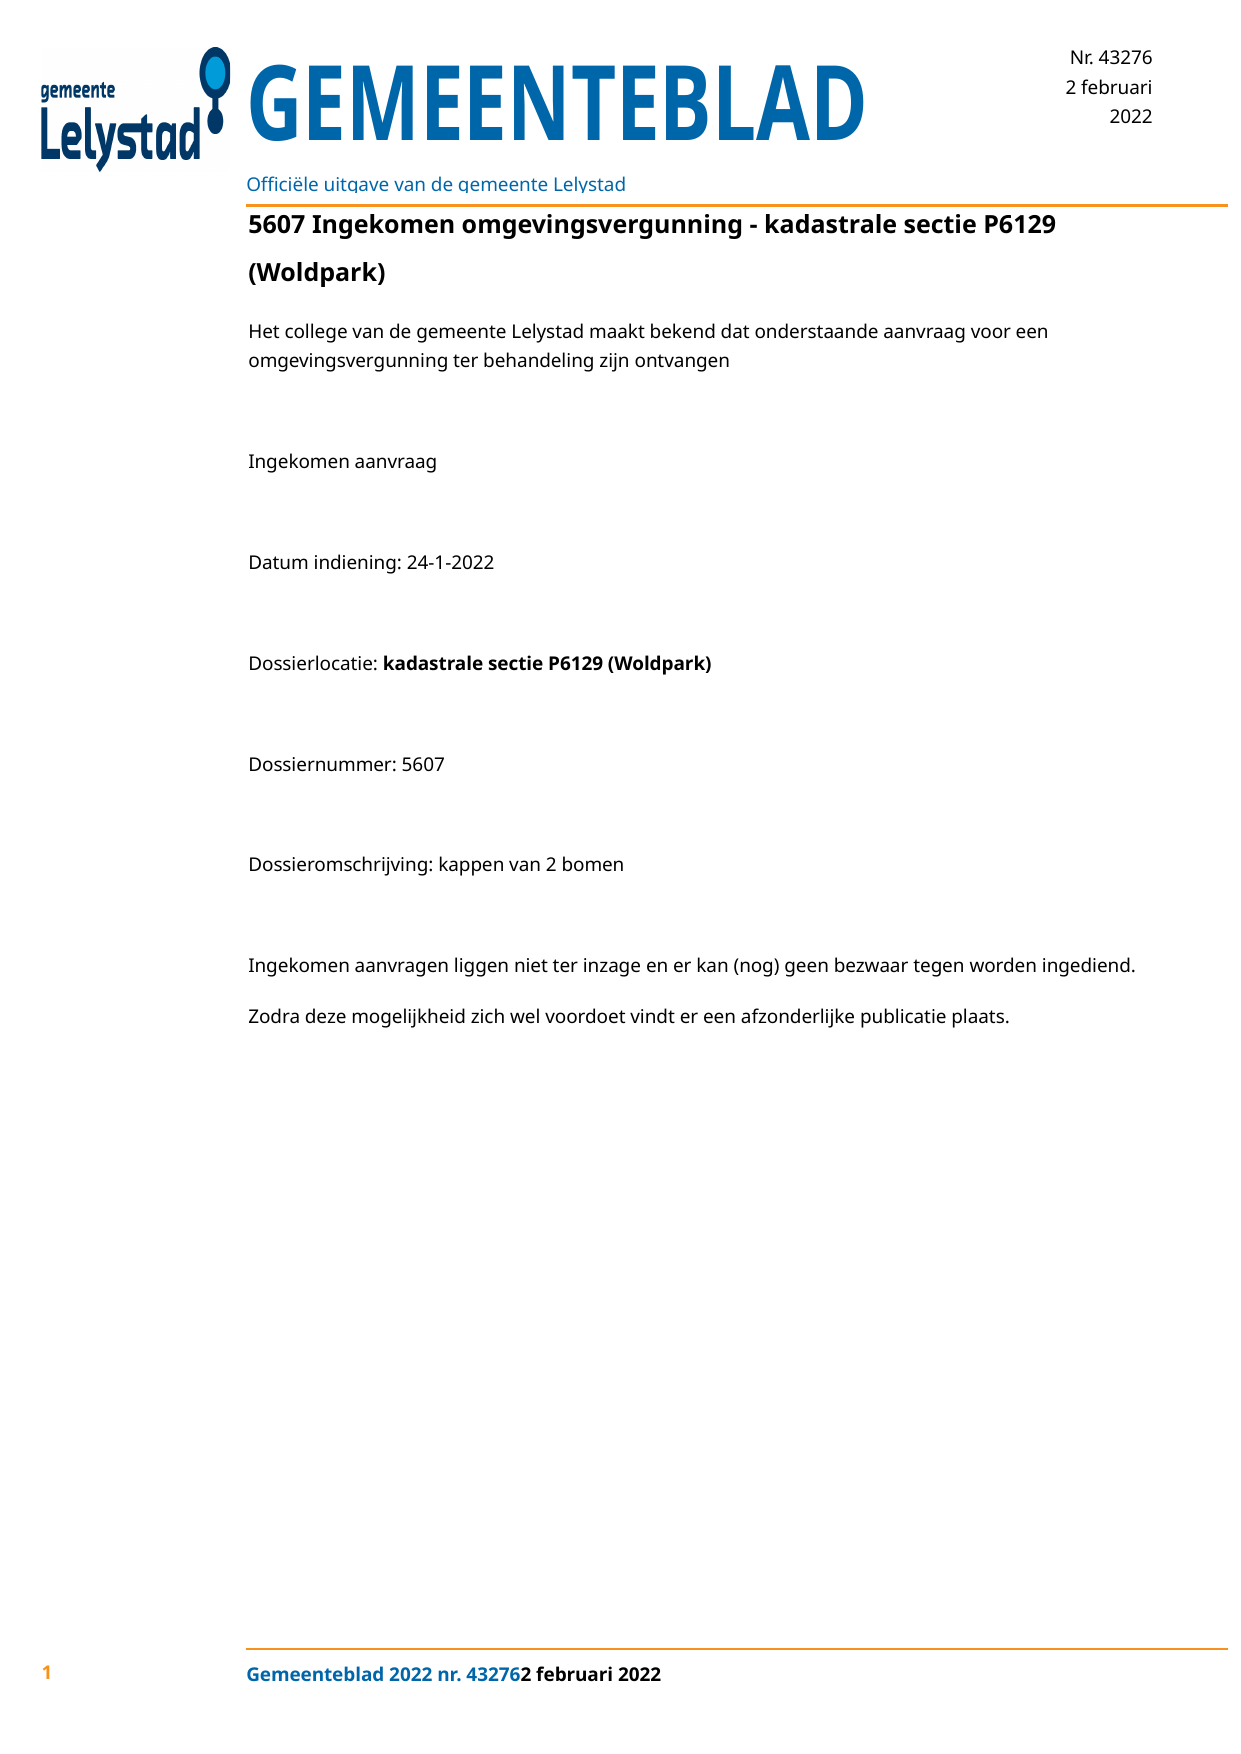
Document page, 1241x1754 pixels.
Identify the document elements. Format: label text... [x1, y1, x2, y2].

text Ingekomen aanvraag [248, 448, 1152, 474]
text Dossieromschrijving: kappen van 2 bomen [248, 852, 1152, 877]
text Het college van de gemeente Lelystad maakt bekend dat onderstaande aanvraag voor een omgevingsvergunning ter behandeling zijn ontvangen [248, 318, 1152, 373]
text Dossiernummer: 5607 [248, 751, 1152, 777]
text Zodra deze mogelijkheid zich wel voordoet vindt er een afzonderlijke publicatie plaats. [248, 1003, 1152, 1029]
text Datum indiening: 24-1-2022 [248, 549, 1152, 575]
picture [41, 47, 231, 172]
text 5607 Ingekomen omgevingsvergunning - kadastrale sectie P6129 (Woldpark) [248, 207, 1152, 288]
text Ingekomen aanvragen liggen niet ter inzage en er kan (nog) geen bezwaar tegen worden ingediend. [248, 952, 1152, 978]
text Dossierlocatie: kadastrale sectie P6129 (Woldpark) [248, 650, 1152, 676]
